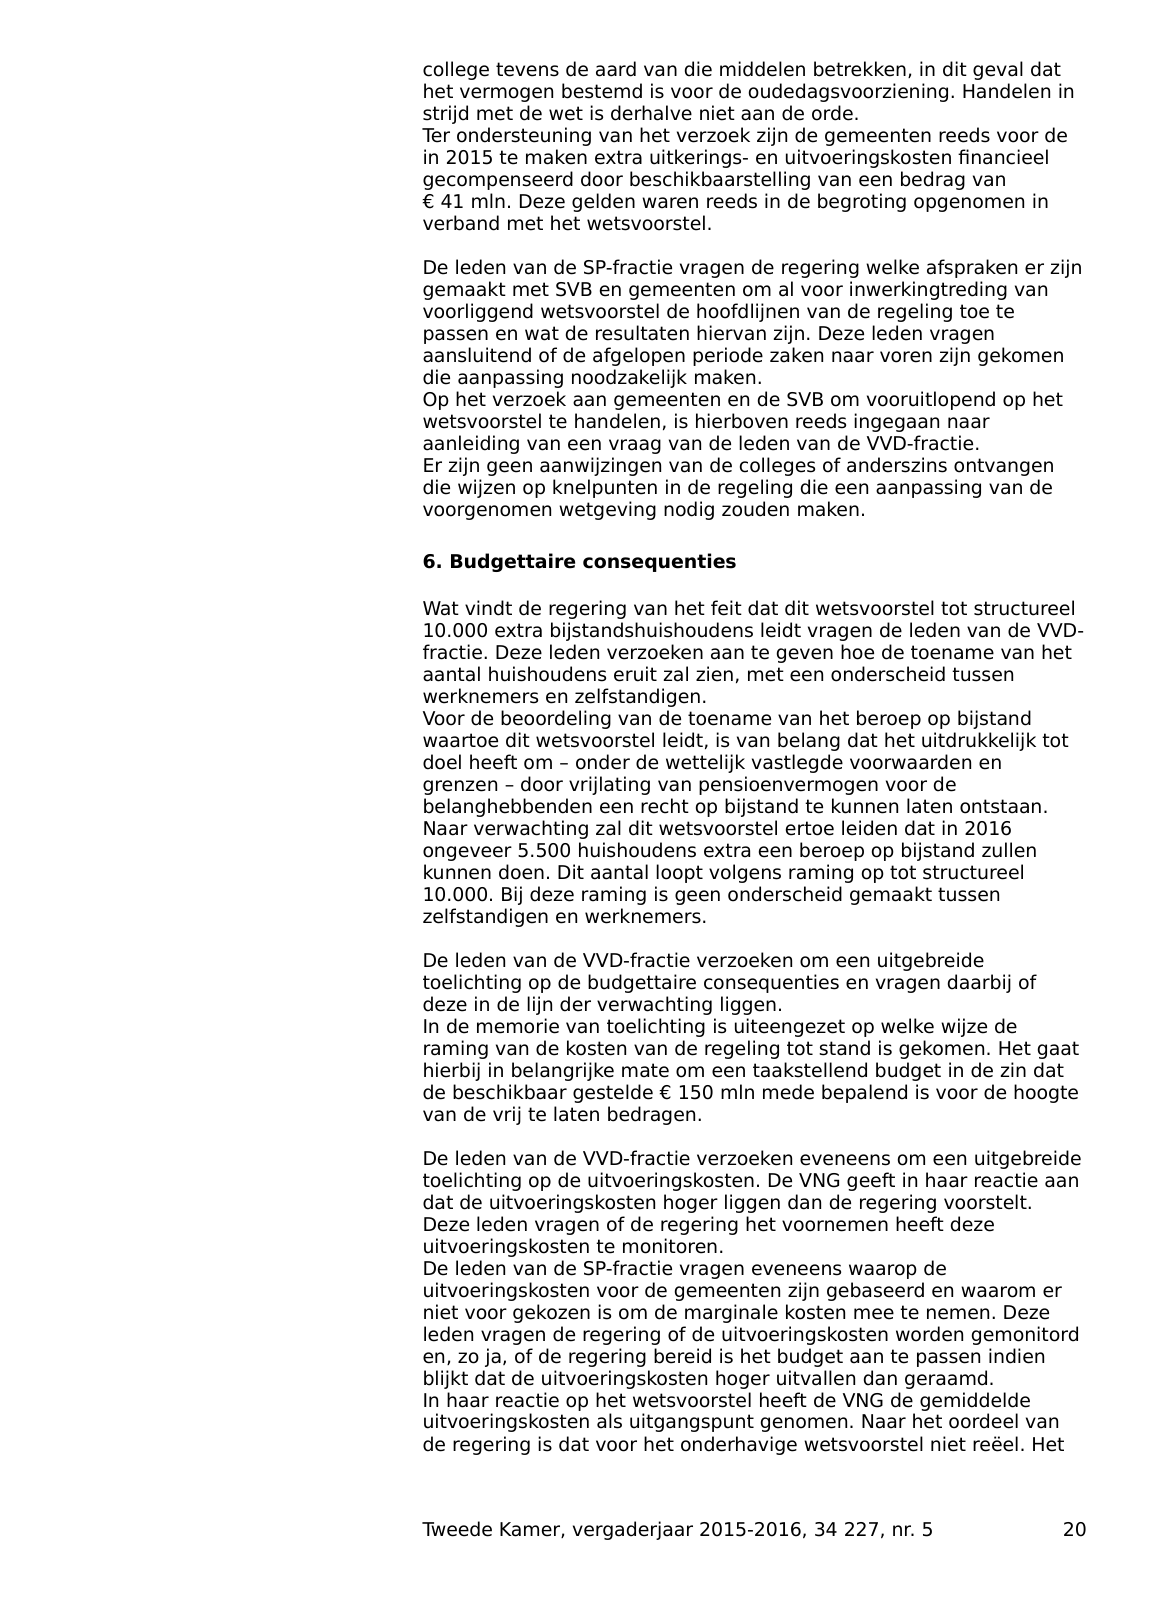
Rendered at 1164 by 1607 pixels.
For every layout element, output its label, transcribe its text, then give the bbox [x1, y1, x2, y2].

text Wat vindt de regering van het feit dat dit wetsvoorstel tot structureel 10.000 extra bijstandshuishoudens leidt vragen de leden van de VVD-fractie. Deze leden verzoeken aan te geven hoe de toename van het aantal huishoudens eruit zal zien, met een onderscheid tussen werknemers en zelfstandigen. [422, 598, 1087, 708]
text Op het verzoek aan gemeenten en de SVB om vooruitlopend op het wetsvoorstel te handelen, is hierboven reeds ingegaan naar aanleiding van een vraag van de leden van de VVD-fractie. [422, 389, 1087, 455]
text Er zijn geen aanwijzingen van de colleges of anderszins ontvangen die wijzen op knelpunten in de regeling die een aanpassing van de voorgenomen wetgeving nodig zouden maken. [422, 455, 1087, 521]
text In haar reactie op het wetsvoorstel heeft de VNG de gemiddelde uitvoeringskosten als uitgangspunt genomen. Naar het oordeel van de regering is dat voor het onderhavige wetsvoorstel niet reëel. Het [422, 1389, 1087, 1455]
text college tevens de aard van die middelen betrekken, in dit geval dat het vermogen bestemd is voor de oudedagsvoorziening. Handelen in strijd met de wet is derhalve niet aan de orde. [422, 59, 1087, 125]
text De leden van de VVD-fractie verzoeken eveneens om een uitgebreide toelichting op de uitvoeringskosten. De VNG geeft in haar reactie aan dat de uitvoeringskosten hoger liggen dan de regering voorstelt. Deze leden vragen of de regering het voornemen heeft deze uitvoeringskosten te monitoren. [422, 1148, 1087, 1258]
text Ter ondersteuning van het verzoek zijn de gemeenten reeds voor de in 2015 te maken extra uitkerings- en uitvoeringskosten financieel gecompenseerd door beschikbaarstelling van een bedrag van € 41 mln. Deze gelden waren reeds in de begroting opgenomen in verband met het wetsvoorstel. [422, 125, 1087, 235]
text De leden van de SP-fractie vragen de regering welke afspraken er zijn gemaakt met SVB en gemeenten om al voor inwerkingtreding van voorliggend wetsvoorstel de hoofdlijnen van de regeling toe te passen en wat de resultaten hiervan zijn. Deze leden vragen aansluitend of de afgelopen periode zaken naar voren zijn gekomen die aanpassing noodzakelijk maken. [422, 257, 1087, 389]
text De leden van de VVD-fractie verzoeken om een uitgebreide toelichting op de budgettaire consequenties en vragen daarbij of deze in de lijn der verwachting liggen. [422, 950, 1087, 1016]
subtitle 6. Budgettaire consequenties [422, 551, 1087, 573]
text In de memorie van toelichting is uiteengezet op welke wijze de raming van de kosten van de regeling tot stand is gekomen. Het gaat hierbij in belangrijke mate om een taakstellend budget in de zin dat de beschikbaar gestelde € 150 mln mede bepalend is voor de hoogte van de vrij te laten bedragen. [422, 1016, 1087, 1126]
text De leden van de SP-fractie vragen eveneens waarop de uitvoeringskosten voor de gemeenten zijn gebaseerd en waarom er niet voor gekozen is om de marginale kosten mee te nemen. Deze leden vragen de regering of de uitvoeringskosten worden gemonitord en, zo ja, of de regering bereid is het budget aan te passen indien blijkt dat de uitvoeringskosten hoger uitvallen dan geraamd. [422, 1258, 1087, 1389]
text Voor de beoordeling van de toename van het beroep op bijstand waartoe dit wetsvoorstel leidt, is van belang dat het uitdrukkelijk tot doel heeft om – onder de wettelijk vastlegde voorwaarden en grenzen – door vrijlating van pensioenvermogen voor de belanghebbenden een recht op bijstand te kunnen laten ontstaan. [422, 708, 1087, 818]
text Naar verwachting zal dit wetsvoorstel ertoe leiden dat in 2016 ongeveer 5.500 huishoudens extra een beroep op bijstand zullen kunnen doen. Dit aantal loopt volgens raming op tot structureel 10.000. Bij deze raming is geen onderscheid gemaakt tussen zelfstandigen en werknemers. [422, 818, 1087, 927]
